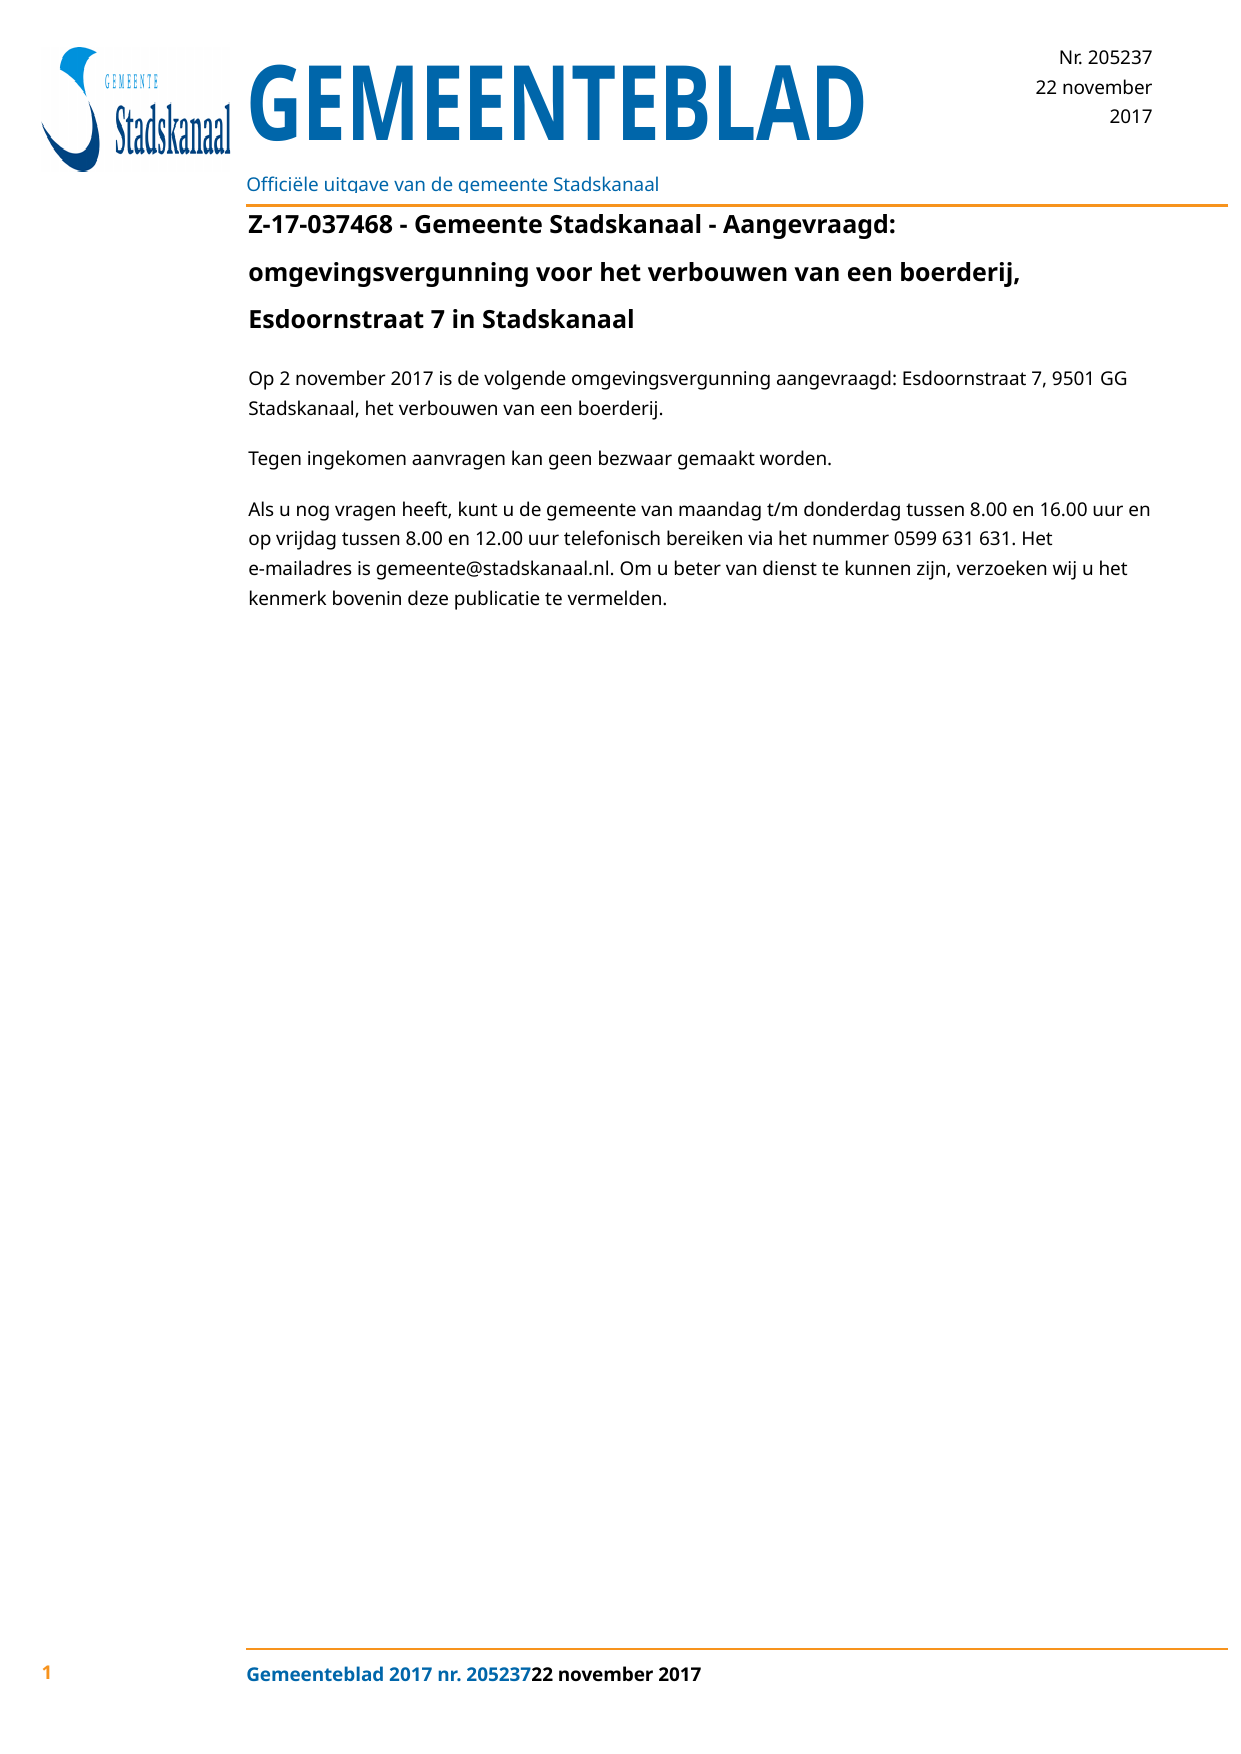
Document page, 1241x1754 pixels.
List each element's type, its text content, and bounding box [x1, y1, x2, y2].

text Z-17-037468 - Gemeente Stadskanaal - Aangevraagd: omgevingsvergunning voor het verbouwen van een boerderij, Esdoornstraat 7 in Stadskanaal [248, 207, 1152, 336]
picture [41, 47, 231, 172]
text Op 2 november 2017 is de volgende omgevingsvergunning aangevraagd: Esdoornstraat 7, 9501 GG Stadskanaal, het verbouwen van een boerderij. [248, 366, 1152, 421]
text Tegen ingekomen aanvragen kan geen bezwaar gemaakt worden. [248, 446, 1152, 471]
text Als u nog vragen heeft, kunt u de gemeente van maandag t/m donderdag tussen 8.00 en 16.00 uur en op vrijdag tussen 8.00 en 12.00 uur telefonisch bereiken via het nummer 0599 631 631. Het e‑mailadres is gemeente@stadskanaal.nl. Om u beter van dienst te kunnen zijn, verzoeken wij u het kenmerk bovenin deze publicatie te vermelden. [248, 496, 1152, 610]
